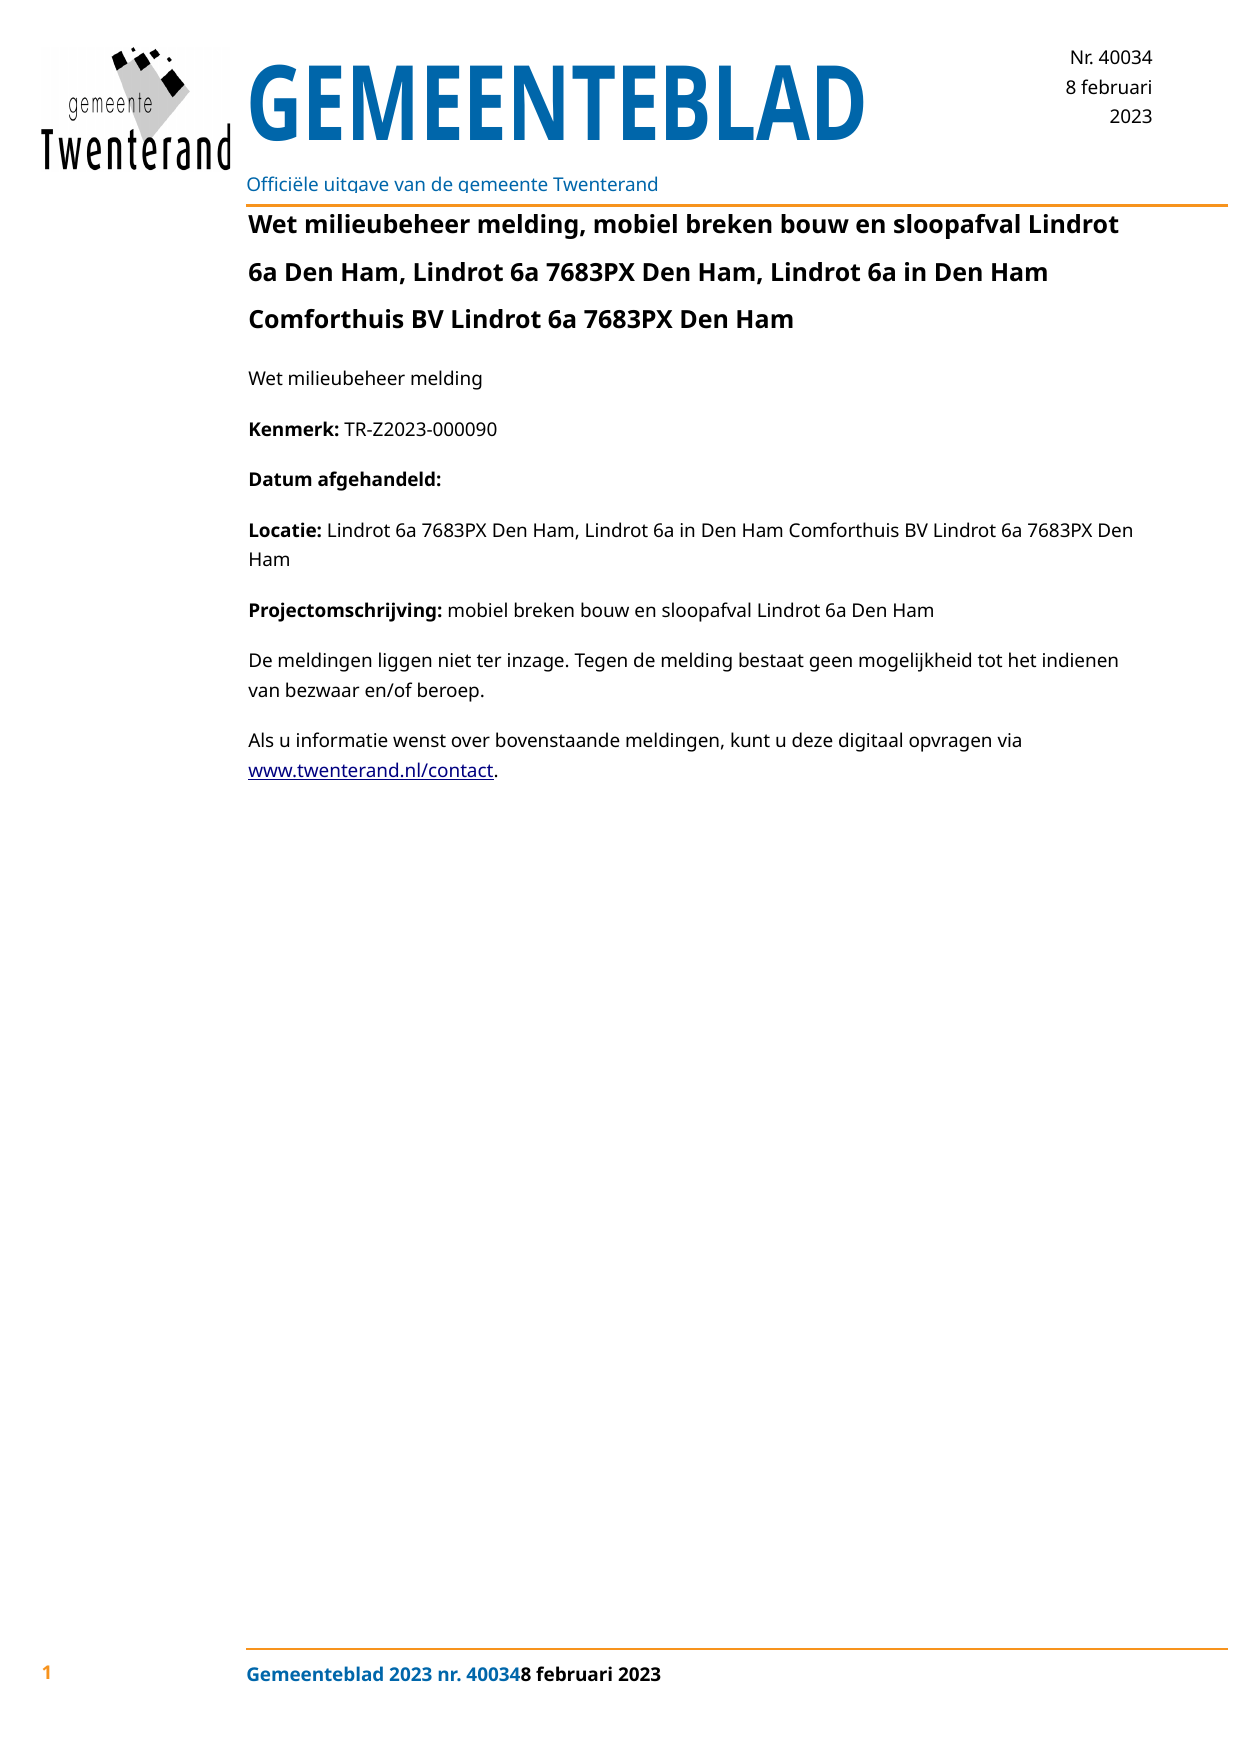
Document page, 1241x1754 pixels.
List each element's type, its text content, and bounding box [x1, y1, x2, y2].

text Datum afgehandeld: [248, 466, 1152, 492]
text De meldingen liggen niet ter inzage. Tegen de melding bestaat geen mogelijkheid tot het indienen van bezwaar en/of beroep. [248, 647, 1152, 702]
text Als u informatie wenst over bovenstaande meldingen, kunt u deze digitaal opvragen via www.twenterand.nl/contact. [248, 727, 1152, 782]
text Locatie: Lindrot 6a 7683PX Den Ham, Lindrot 6a in Den Ham Comforthuis BV Lindrot 6a 7683PX Den Ham [248, 517, 1152, 572]
text Wet milieubeheer melding [248, 366, 1152, 391]
text Wet milieubeheer melding, mobiel breken bouw en sloopafval Lindrot 6a Den Ham, Lindrot 6a 7683PX Den Ham, Lindrot 6a in Den Ham Comforthuis BV Lindrot 6a 7683PX Den Ham [248, 207, 1152, 336]
picture [41, 47, 231, 172]
text Projectomschrijving: mobiel breken bouw en sloopafval Lindrot 6a Den Ham [248, 597, 1152, 622]
text Kenmerk: TR-Z2023-000090 [248, 416, 1152, 442]
